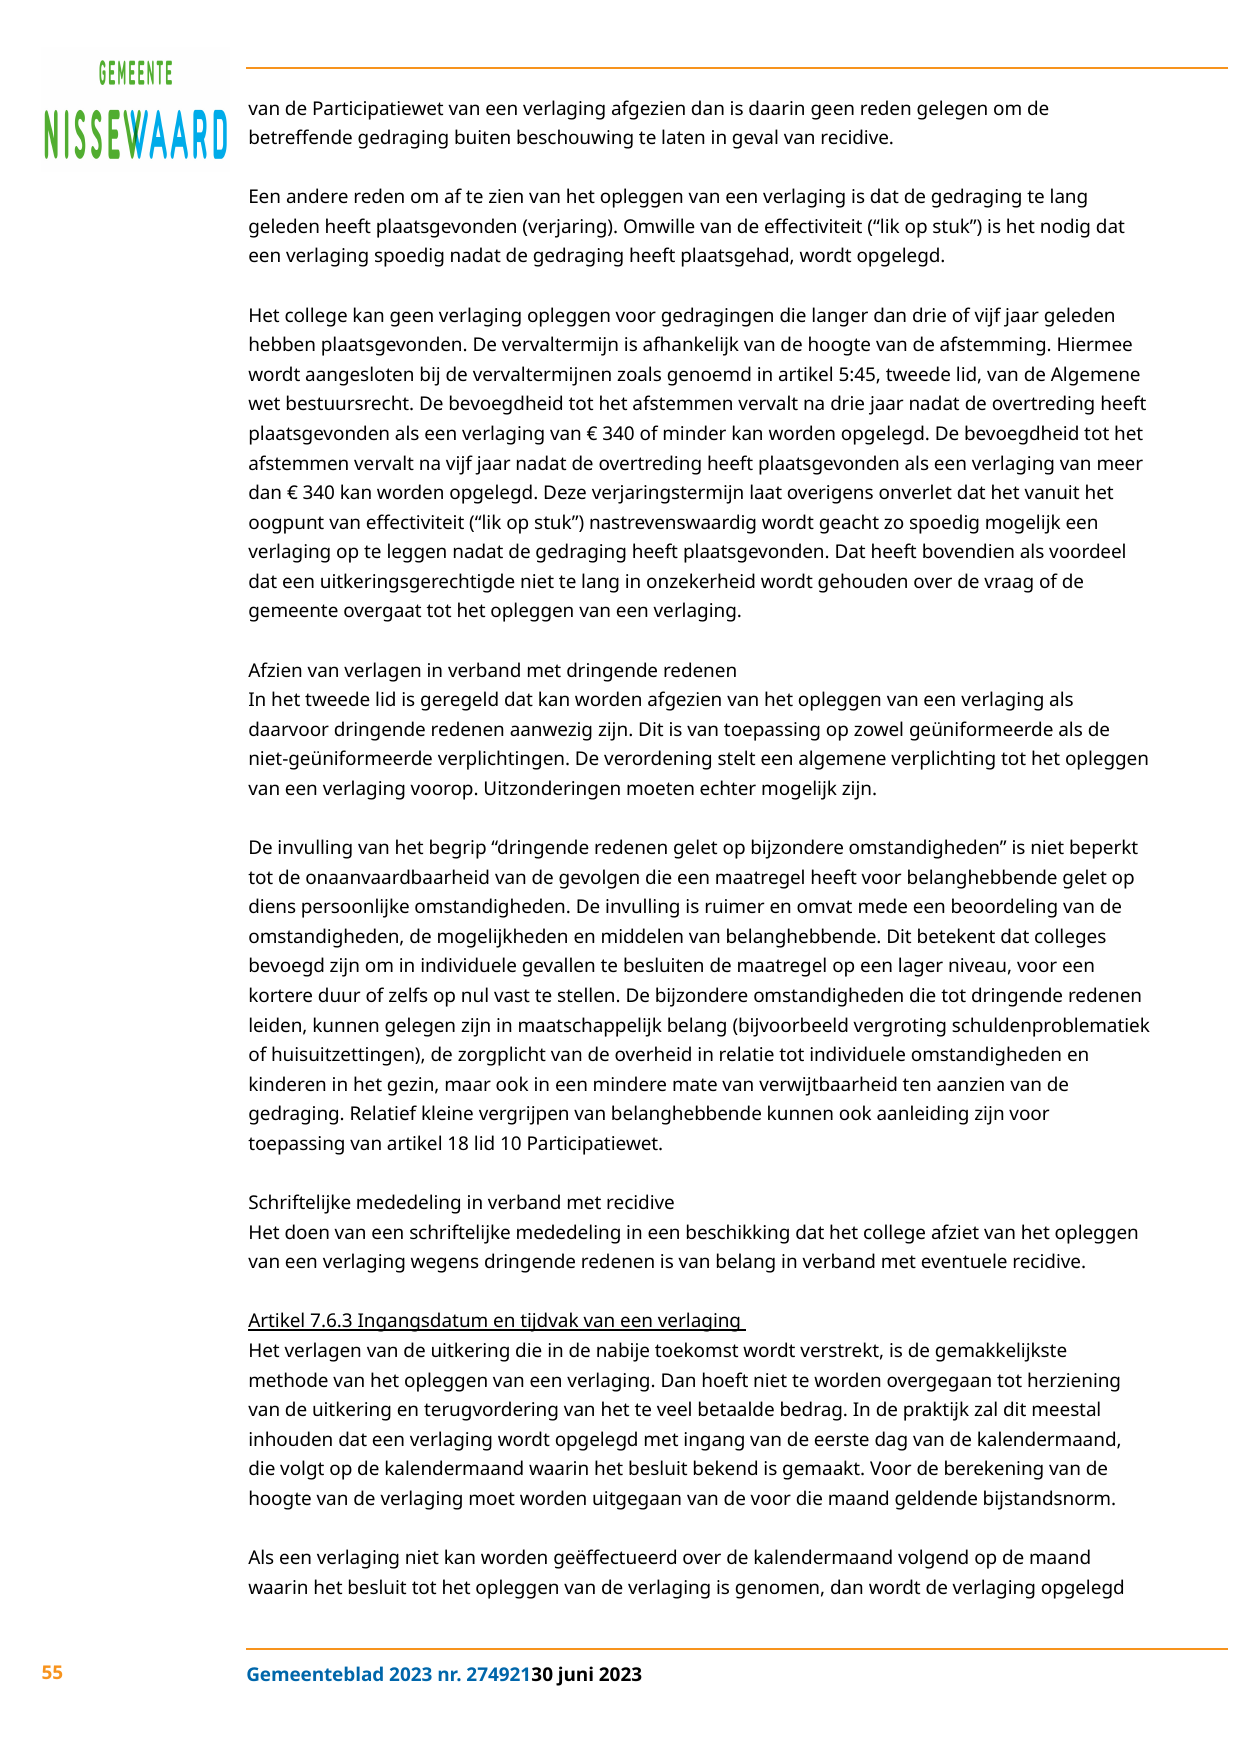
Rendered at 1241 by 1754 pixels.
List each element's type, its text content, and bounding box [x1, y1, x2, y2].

text In het tweede lid is geregeld dat kan worden afgezien van het opleggen van een verlaging als daarvoor dringende redenen aanwezig zijn. Dit is van toepassing op zowel geüniformeerde als de niet-geüniformeerde verplichtingen. De verordening stelt een algemene verplichting tot het opleggen van een verlaging voorop. Uitzonderingen moeten echter mogelijk zijn. [248, 686, 1152, 801]
text Het verlagen van de uitkering die in de nabije toekomst wordt verstrekt, is de gemakkelijkste methode van het opleggen van een verlaging. Dan hoeft niet te worden overgegaan tot herziening van de uitkering en terugvordering van het te veel betaalde bedrag. In de praktijk zal dit meestal inhouden dat een verlaging wordt opgelegd met ingang van de eerste dag van de kalendermaand, die volgt op de kalendermaand waarin het besluit bekend is gemaakt. Voor de berekening van de hoogte van de verlaging moet worden uitgegaan van de voor die maand geldende bijstandsnorm. [248, 1337, 1152, 1511]
text Afzien van verlagen in verband met dringende redenen [248, 657, 1152, 683]
text Het doen van een schriftelijke mededeling in een beschikking dat het college afziet van het opleggen van een verlaging wegens dringende redenen is van belang in verband met eventuele recidive. [248, 1219, 1152, 1274]
picture [41, 47, 231, 172]
text Artikel 7.6.3 Ingangsdatum en tijdvak van een verlaging [248, 1308, 1152, 1333]
text Als een verlaging niet kan worden geëffectueerd over de kalendermaand volgend op de maand waarin het besluit tot het opleggen van de verlaging is genomen, dan wordt de verlaging opgelegd [248, 1544, 1152, 1600]
text van de Participatiewet van een verlaging afgezien dan is daarin geen reden gelegen om de betreffende gedraging buiten beschouwing te laten in geval van recidive. [248, 95, 1152, 150]
text Schriftelijke mededeling in verband met recidive [248, 1189, 1152, 1215]
text De invulling van het begrip “dringende redenen gelet op bijzondere omstandigheden” is niet beperkt tot de onaanvaardbaarheid van de gevolgen die een maatregel heeft voor belanghebbende gelet op diens persoonlijke omstandigheden. De invulling is ruimer en omvat mede een beoordeling van de omstandigheden, de mogelijkheden en middelen van belanghebbende. Dit betekent dat colleges bevoegd zijn om in individuele gevallen te besluiten de maatregel op een lager niveau, voor een kortere duur of zelfs op nul vast te stellen. De bijzondere omstandigheden die tot dringende redenen leiden, kunnen gelegen zijn in maatschappelijk belang (bijvoorbeeld vergroting schuldenproblematiek of huisuitzettingen), de zorgplicht van de overheid in relatie tot individuele omstandigheden en kinderen in het gezin, maar ook in een mindere mate van verwijtbaarheid ten aanzien van de gedraging. Relatief kleine vergrijpen van belanghebbende kunnen ook aanleiding zijn voor toepassing van artikel 18 lid 10 Participatiewet. [248, 834, 1152, 1156]
text Het college kan geen verlaging opleggen voor gedragingen die langer dan drie of vijf jaar geleden hebben plaatsgevonden. De vervaltermijn is afhankelijk van de hoogte van de afstemming. Hiermee wordt aangesloten bij de vervaltermijnen zoals genoemd in artikel 5:45, tweede lid, van de Algemene wet bestuursrecht. De bevoegdheid tot het afstemmen vervalt na drie jaar nadat de overtreding heeft plaatsgevonden als een verlaging van € 340 of minder kan worden opgelegd. De bevoegdheid tot het afstemmen vervalt na vijf jaar nadat de overtreding heeft plaatsgevonden als een verlaging van meer dan € 340 kan worden opgelegd. Deze verjaringstermijn laat overigens onverlet dat het vanuit het oogpunt van effectiviteit (“lik op stuk”) nastrevenswaardig wordt geacht zo spoedig mogelijk een verlaging op te leggen nadat de gedraging heeft plaatsgevonden. Dat heeft bovendien als voordeel dat een uitkeringsgerechtigde niet te lang in onzekerheid wordt gehouden over de vraag of de gemeente overgaat tot het opleggen van een verlaging. [248, 302, 1152, 623]
text Een andere reden om af te zien van het opleggen van een verlaging is dat de gedraging te lang geleden heeft plaatsgevonden (verjaring). Omwille van de effectiviteit (“lik op stuk”) is het nodig dat een verlaging spoedig nadat de gedraging heeft plaatsgehad, wordt opgelegd. [248, 183, 1152, 268]
